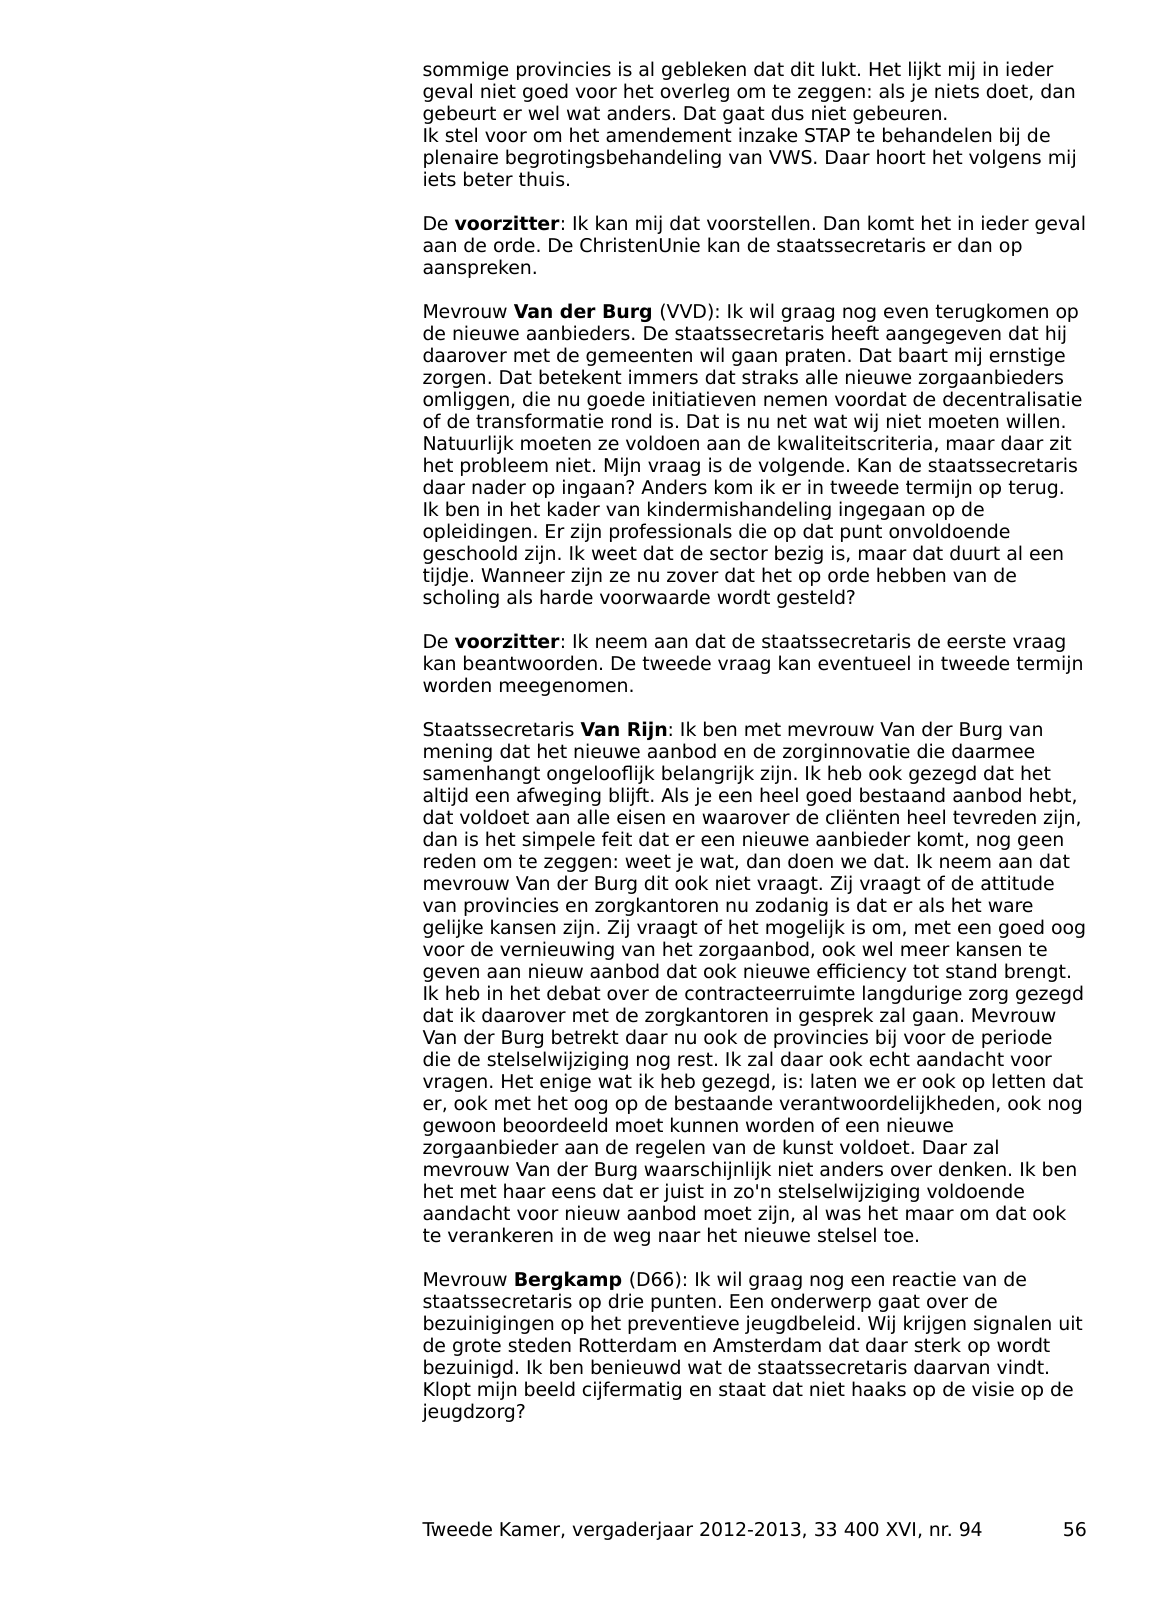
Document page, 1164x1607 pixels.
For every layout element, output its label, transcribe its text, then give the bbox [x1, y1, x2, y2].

text De voorzitter: Ik neem aan dat de staatssecretaris de eerste vraag kan beantwoorden. De tweede vraag kan eventueel in tweede termijn worden meegenomen. [422, 631, 1087, 697]
text Mevrouw Bergkamp (D66): Ik wil graag nog een reactie van de staatssecretaris op drie punten. Een onderwerp gaat over de bezuinigingen op het preventieve jeugdbeleid. Wij krijgen signalen uit de grote steden Rotterdam en Amsterdam dat daar sterk op wordt bezuinigd. Ik ben benieuwd wat de staatssecretaris daarvan vindt. Klopt mijn beeld cijfermatig en staat dat niet haaks op de visie op de jeugdzorg? [422, 1269, 1087, 1423]
text Mevrouw Van der Burg (VVD): Ik wil graag nog even terugkomen op de nieuwe aanbieders. De staatssecretaris heeft aangegeven dat hij daarover met de gemeenten wil gaan praten. Dat baart mij ernstige zorgen. Dat betekent immers dat straks alle nieuwe zorgaanbieders omliggen, die nu goede initiatieven nemen voordat de decentralisatie of de transformatie rond is. Dat is nu net wat wij niet moeten willen. Natuurlijk moeten ze voldoen aan de kwaliteitscriteria, maar daar zit het probleem niet. Mijn vraag is de volgende. Kan de staatssecretaris daar nader op ingaan? Anders kom ik er in tweede termijn op terug. [422, 301, 1087, 499]
text sommige provincies is al gebleken dat dit lukt. Het lijkt mij in ieder geval niet goed voor het overleg om te zeggen: als je niets doet, dan gebeurt er wel wat anders. Dat gaat dus niet gebeuren. [422, 59, 1087, 125]
text Staatssecretaris Van Rijn: Ik ben met mevrouw Van der Burg van mening dat het nieuwe aanbod en de zorginnovatie die daarmee samenhangt ongelooflijk belangrijk zijn. Ik heb ook gezegd dat het altijd een afweging blijft. Als je een heel goed bestaand aanbod hebt, dat voldoet aan alle eisen en waarover de cliënten heel tevreden zijn, dan is het simpele feit dat er een nieuwe aanbieder komt, nog geen reden om te zeggen: weet je wat, dan doen we dat. Ik neem aan dat mevrouw Van der Burg dit ook niet vraagt. Zij vraagt of de attitude van provincies en zorgkantoren nu zodanig is dat er als het ware gelijke kansen zijn. Zij vraagt of het mogelijk is om, met een goed oog voor de vernieuwing van het zorgaanbod, ook wel meer kansen te geven aan nieuw aanbod dat ook nieuwe efficiency tot stand brengt. Ik heb in het debat over de contracteerruimte langdurige zorg gezegd dat ik daarover met de zorgkantoren in gesprek zal gaan. Mevrouw Van der Burg betrekt daar nu ook de provincies bij voor de periode die de stelselwijziging nog rest. Ik zal daar ook echt aandacht voor vragen. Het enige wat ik heb gezegd, is: laten we er ook op letten dat er, ook met het oog op de bestaande verantwoordelijkheden, ook nog gewoon beoordeeld moet kunnen worden of een nieuwe zorgaanbieder aan de regelen van de kunst voldoet. Daar zal mevrouw Van der Burg waarschijnlijk niet anders over denken. Ik ben het met haar eens dat er juist in zo'n stelselwijziging voldoende aandacht voor nieuw aanbod moet zijn, al was het maar om dat ook te verankeren in de weg naar het nieuwe stelsel toe. [422, 719, 1087, 1247]
text Ik ben in het kader van kindermishandeling ingegaan op de opleidingen. Er zijn professionals die op dat punt onvoldoende geschoold zijn. Ik weet dat de sector bezig is, maar dat duurt al een tijdje. Wanneer zijn ze nu zover dat het op orde hebben van de scholing als harde voorwaarde wordt gesteld? [422, 499, 1087, 609]
text Ik stel voor om het amendement inzake STAP te behandelen bij de plenaire begrotingsbehandeling van VWS. Daar hoort het volgens mij iets beter thuis. [422, 125, 1087, 191]
text De voorzitter: Ik kan mij dat voorstellen. Dan komt het in ieder geval aan de orde. De ChristenUnie kan de staatssecretaris er dan op aanspreken. [422, 213, 1087, 279]
